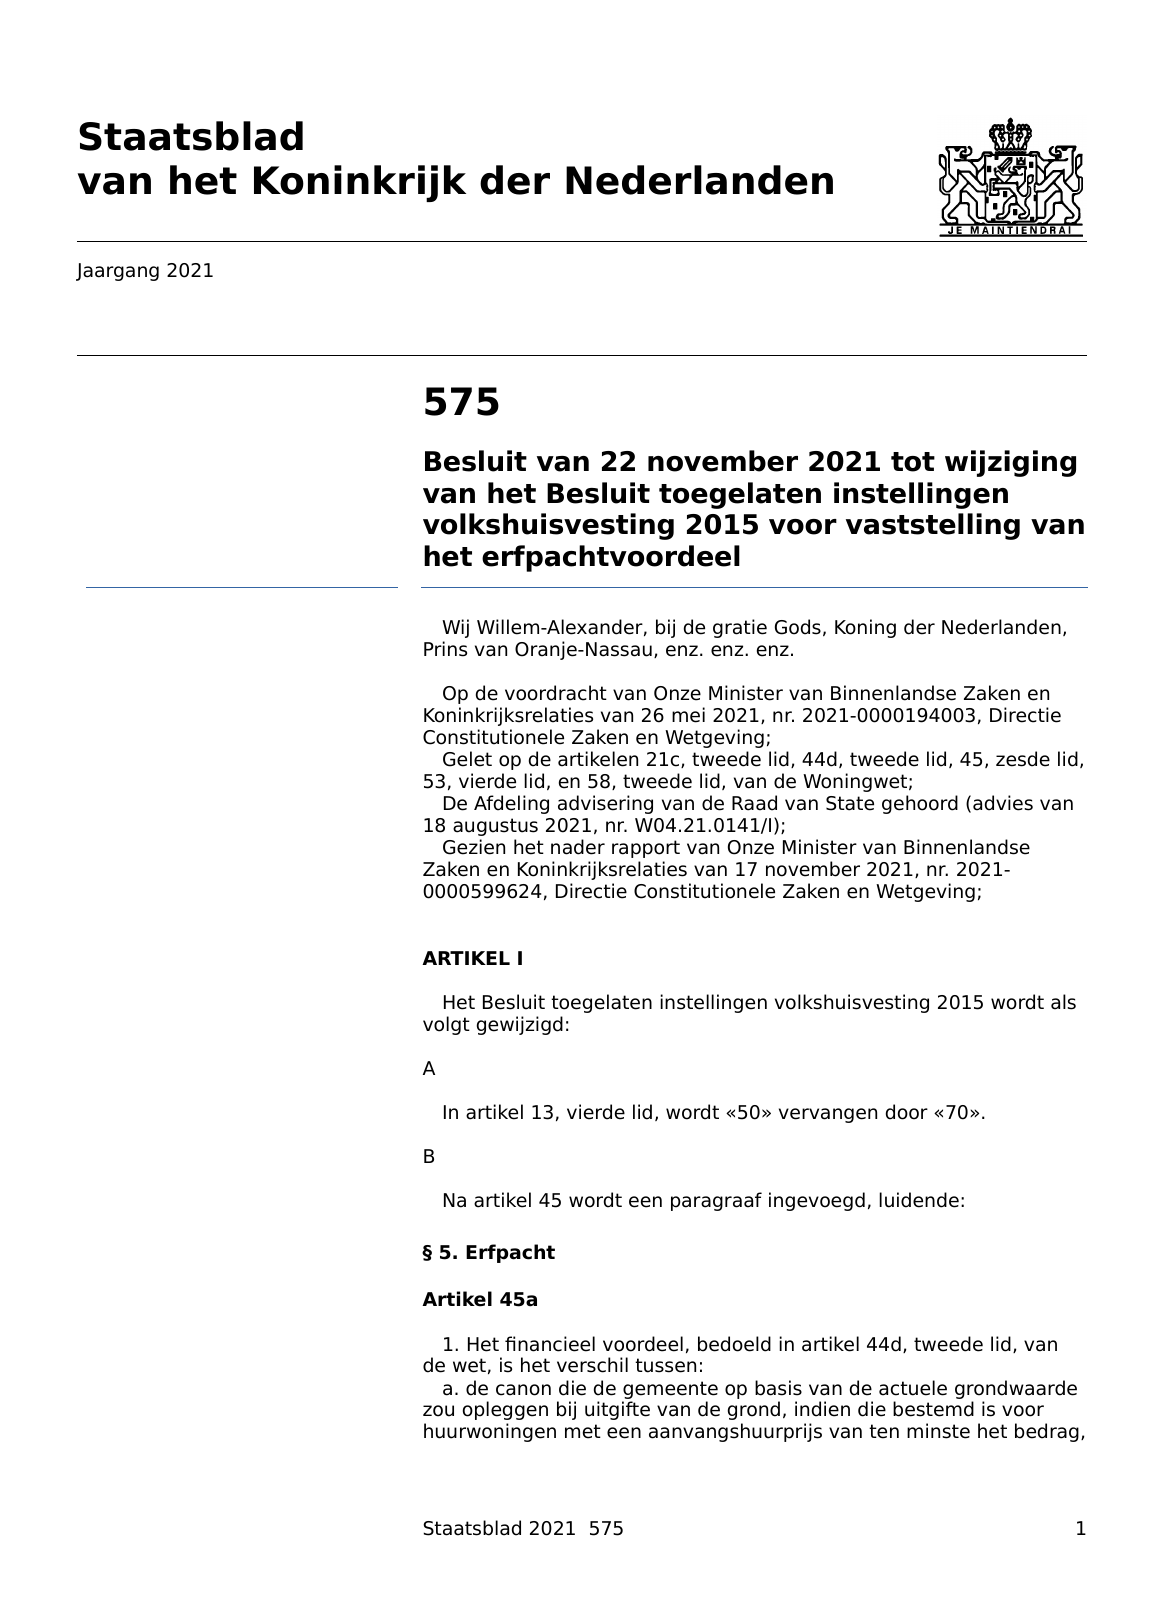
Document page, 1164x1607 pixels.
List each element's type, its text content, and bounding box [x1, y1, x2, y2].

table_header [886, 100, 1087, 241]
picture [936, 115, 1087, 240]
text Het Besluit toegelaten instellingen volkshuisvesting 2015 wordt als volgt gewijzigd: [422, 992, 1087, 1036]
table_cell Jaargang 2021 [77, 242, 1087, 355]
subtitle ARTIKEL I [422, 947, 1087, 969]
text Gelet op de artikelen 21c, tweede lid, 44d, tweede lid, 45, zesde lid, 53, vierde lid, en 58, tweede lid, van de Woningwet; [422, 749, 1087, 793]
text Gezien het nader rapport van Onze Minister van Binnenlandse Zaken en Koninkrijksrelaties van 17 november 2021, nr. 2021-0000599624, Directie Constitutionele Zaken en Wetgeving; [422, 837, 1087, 903]
text a. de canon die de gemeente op basis van de actuele grondwaarde zou opleggen bij uitgifte van de grond, indien die bestemd is voor huurwoningen met een aanvangshuurprijs van ten minste het bedrag, [422, 1377, 1087, 1443]
subtitle 575 [422, 381, 1087, 424]
text A [422, 1058, 1087, 1080]
text 1. Het financieel voordeel, bedoeld in artikel 44d, tweede lid, van de wet, is het verschil tussen: [422, 1333, 1087, 1377]
subtitle § 5. Erfpacht [422, 1242, 1087, 1264]
text De Afdeling advisering van de Raad van State gehoord (advies van 18 augustus 2021, nr. W04.21.0141/I); [422, 793, 1087, 837]
text B [422, 1146, 1087, 1168]
text Op de voordracht van Onze Minister van Binnenlandse Zaken en Koninkrijksrelaties van 26 mei 2021, nr. 2021-0000194003, Directie Constitutionele Zaken en Wetgeving; [422, 683, 1087, 749]
table_header Staatsblad van het Koninkrijk der Nederlanden [77, 100, 886, 241]
text In artikel 13, vierde lid, wordt «50» vervangen door «70». [422, 1102, 1087, 1124]
text Besluit van 22 november 2021 tot wijziging van het Besluit toegelaten instellingen volkshuisvesting 2015 voor vaststelling van het erfpachtvoordeel [422, 447, 1087, 573]
text Na artikel 45 wordt een paragraaf ingevoegd, luidende: [422, 1190, 1087, 1212]
text Wij Willem-Alexander, bij de gratie Gods, Koning der Nederlanden, Prins van Oranje-Nassau, enz. enz. enz. [422, 617, 1087, 661]
subtitle Artikel 45a [422, 1289, 1087, 1311]
